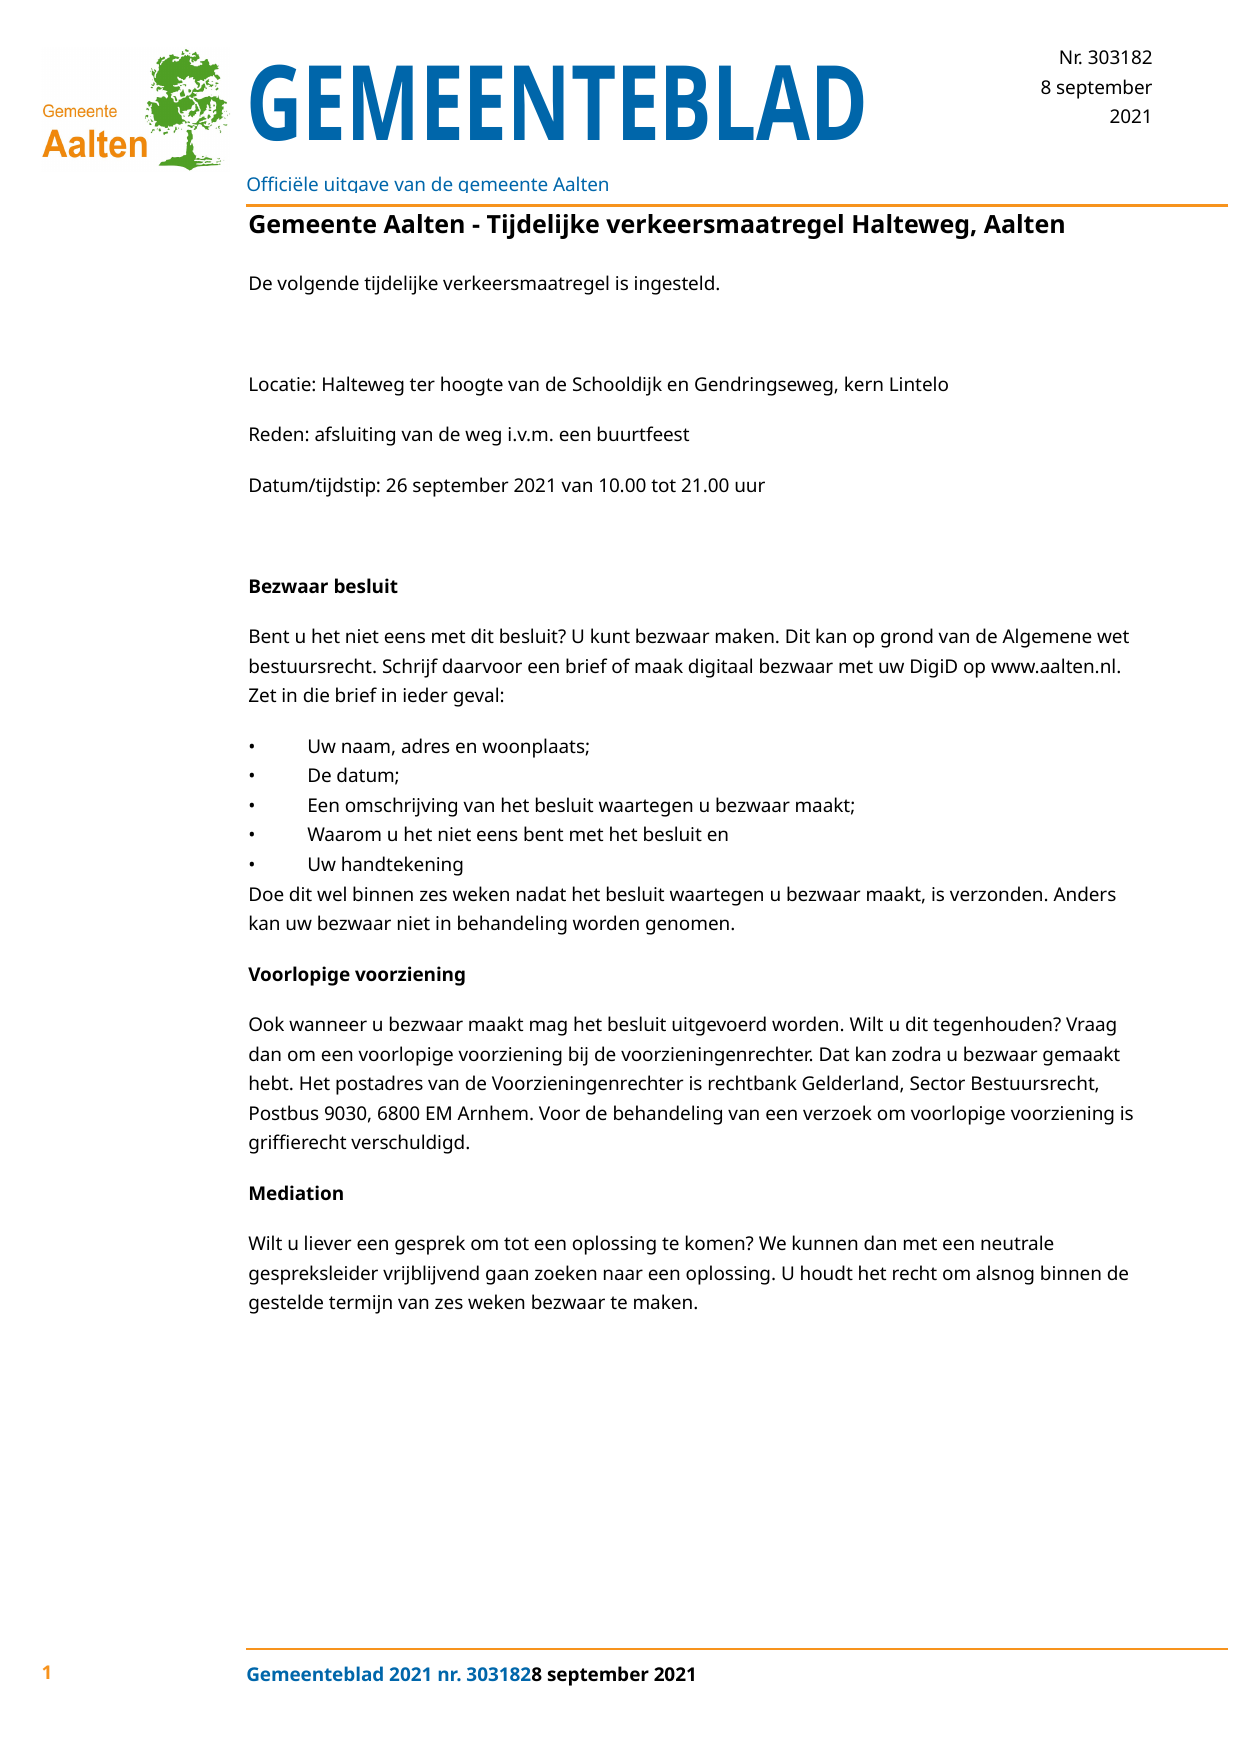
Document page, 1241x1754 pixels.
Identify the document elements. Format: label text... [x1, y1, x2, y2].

text Reden: afsluiting van de weg i.v.m. een buurtfeest [248, 422, 1152, 447]
list Een omschrijving van het besluit waartegen u bezwaar maakt; [248, 792, 1152, 818]
list Waarom u het niet eens bent met het besluit en [248, 822, 1152, 847]
text Datum/tijdstip: 26 september 2021 van 10.00 tot 21.00 uur [248, 472, 1152, 498]
text Ook wanneer u bezwaar maakt mag het besluit uitgevoerd worden. Wilt u dit tegenhouden? Vraag dan om een voorlopige voorziening bij de voorzieningenrechter. Dat kan zodra u bezwaar gemaakt hebt. Het postadres van de Voorzieningenrechter is rechtbank Gelderland, Sector Bestuursrecht, Postbus 9030, 6800 EM Arnhem. Voor de behandeling van een verzoek om voorlopige voorziening is griffierecht verschuldigd. [248, 1011, 1152, 1155]
text Locatie: Halteweg ter hoogte van de Schooldijk en Gendringseweg, kern Lintelo [248, 371, 1152, 397]
text Doe dit wel binnen zes weken nadat het besluit waartegen u bezwaar maakt, is verzonden. Anders kan uw bezwaar niet in behandeling worden genomen. [248, 881, 1152, 936]
text Bezwaar besluit [248, 573, 1152, 598]
text Bent u het niet eens met dit besluit? U kunt bezwaar maken. Dit kan op grond van de Algemene wet bestuursrecht. Schrijf daarvoor een brief of maak digitaal bezwaar met uw DigiD op www.aalten.nl. Zet in die brief in ieder geval: [248, 623, 1152, 708]
list Uw naam, adres en woonplaats; [248, 733, 1152, 758]
text Mediation [248, 1180, 1152, 1206]
text Wilt u liever een gesprek om tot een oplossing te komen? We kunnen dan met een neutrale gespreksleider vrijblijvend gaan zoeken naar een oplossing. U houdt het recht om alsnog binnen de gestelde termijn van zes weken bezwaar te maken. [248, 1230, 1152, 1315]
picture [41, 47, 231, 172]
text Voorlopige voorziening [248, 961, 1152, 986]
list De datum; [248, 762, 1152, 788]
text Gemeente Aalten - Tijdelijke verkeersmaatregel Halteweg, Aalten [248, 207, 1152, 241]
list Uw handtekening [248, 851, 1152, 877]
text De volgende tijdelijke verkeersmaatregel is ingesteld. [248, 270, 1152, 296]
